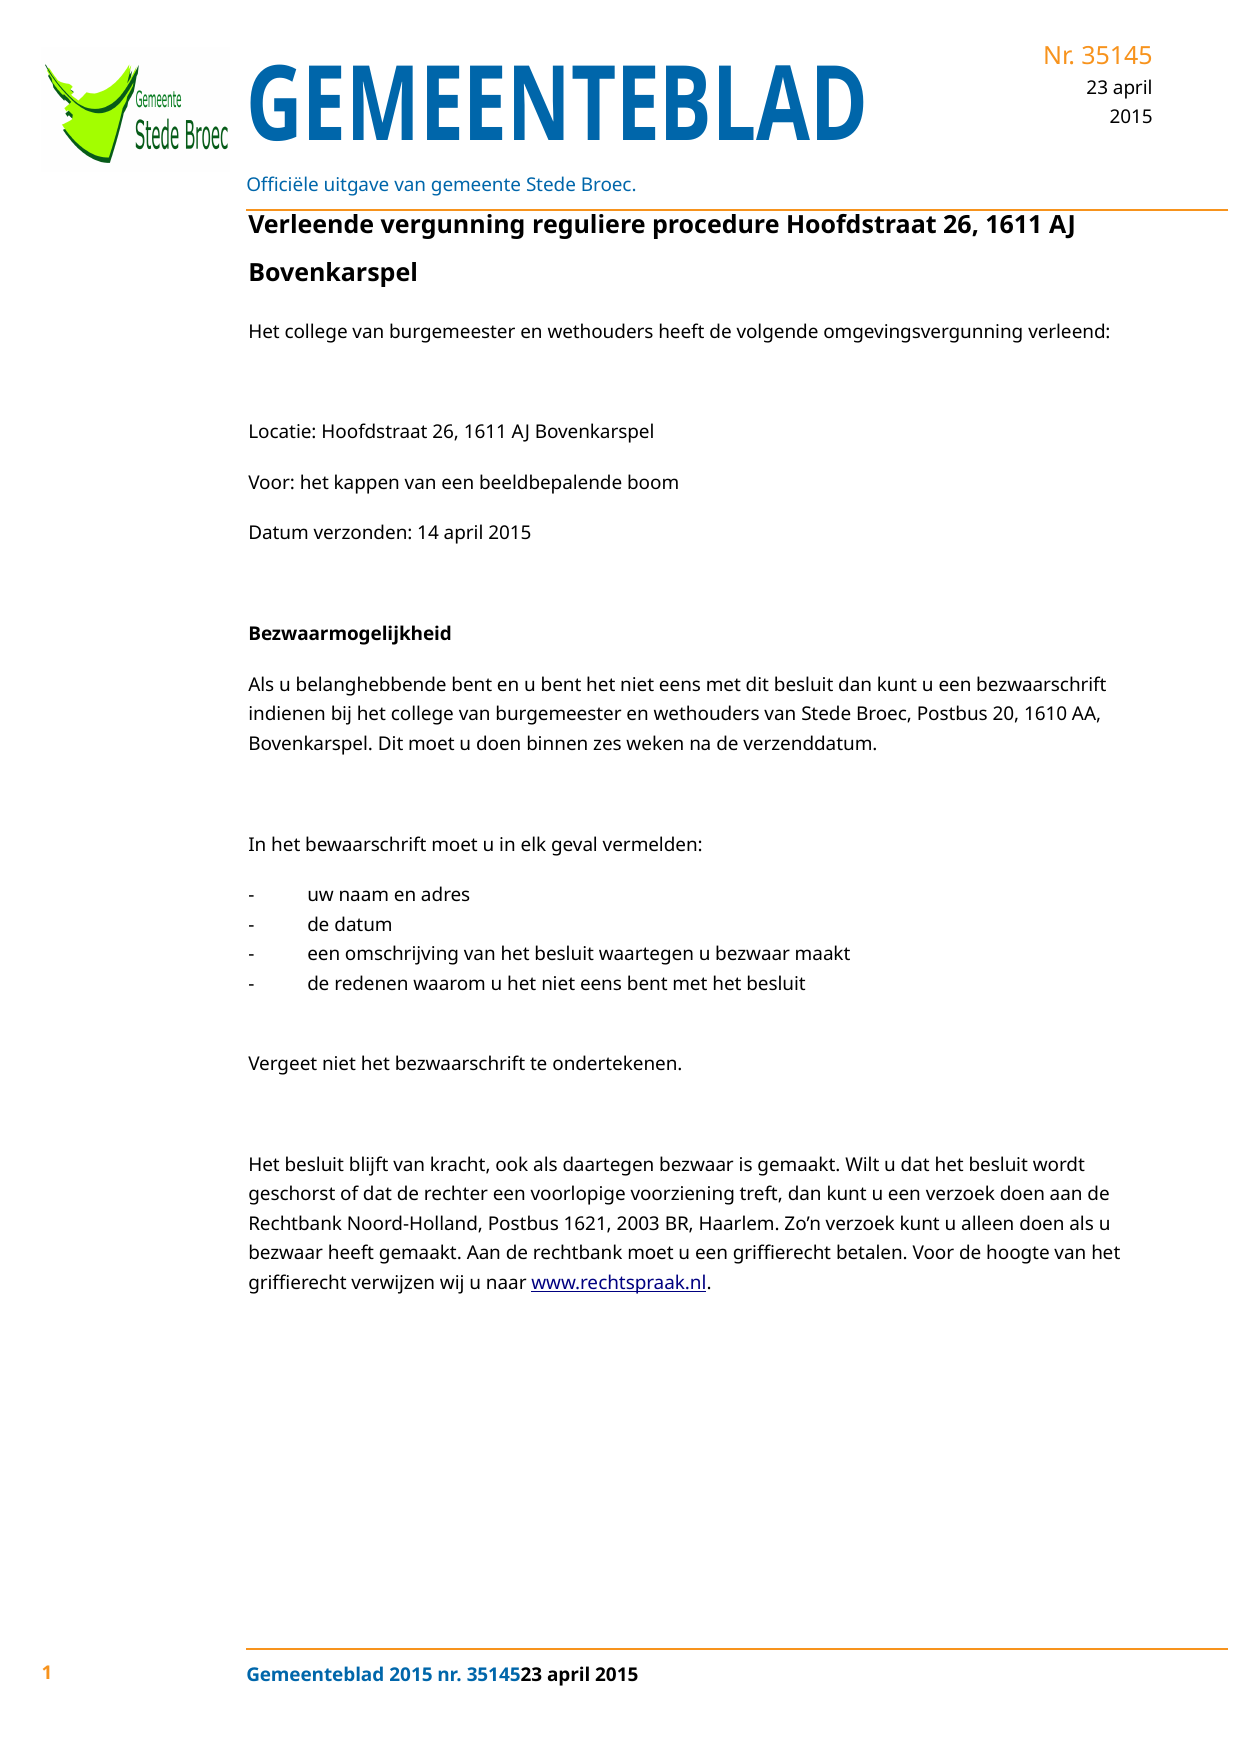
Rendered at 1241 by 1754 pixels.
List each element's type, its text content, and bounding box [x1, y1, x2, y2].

text Het besluit blijft van kracht, ook als daartegen bezwaar is gemaakt. Wilt u dat het besluit wordt geschorst of dat de rechter een voorlopige voorziening treft, dan kunt u een verzoek doen aan de Rechtbank Noord-Holland, Postbus 1621, 2003 BR, Haarlem. Zo’n verzoek kunt u alleen doen als u bezwaar heeft gemaakt. Aan de rechtbank moet u een griffierecht betalen. Voor de hoogte van het griffierecht verwijzen wij u naar www.rechtspraak.nl. [248, 1151, 1152, 1295]
list een omschrijving van het besluit waartegen u bezwaar maakt [248, 940, 1152, 966]
text Bezwaarmogelijkheid [248, 620, 1152, 646]
text Voor: het kappen van een beeldbepalende boom [248, 469, 1152, 495]
picture [41, 47, 231, 172]
text Verleende vergunning reguliere procedure Hoofdstraat 26, 1611 AJ Bovenkarspel [248, 211, 1152, 288]
text Locatie: Hoofdstraat 26, 1611 AJ Bovenkarspel [248, 419, 1152, 444]
list de datum [248, 911, 1152, 937]
text Als u belanghebbende bent en u bent het niet eens met dit besluit dan kunt u een bezwaarschrift indienen bij het college van burgemeester en wethouders van Stede Broec, Postbus 20, 1610 AA, Bovenkarspel. Dit moet u doen binnen zes weken na de verzenddatum. [248, 671, 1152, 756]
list de redenen waarom u het niet eens bent met het besluit [248, 970, 1152, 996]
text In het bewaarschrift moet u in elk geval vermelden: [248, 831, 1152, 857]
list uw naam en adres [248, 881, 1152, 907]
text Datum verzonden: 14 april 2015 [248, 519, 1152, 545]
text Vergeet niet het bezwaarschrift te ondertekenen. [248, 1050, 1152, 1076]
text Het college van burgemeester en wethouders heeft de volgende omgevingsvergunning verleend: [248, 318, 1152, 344]
